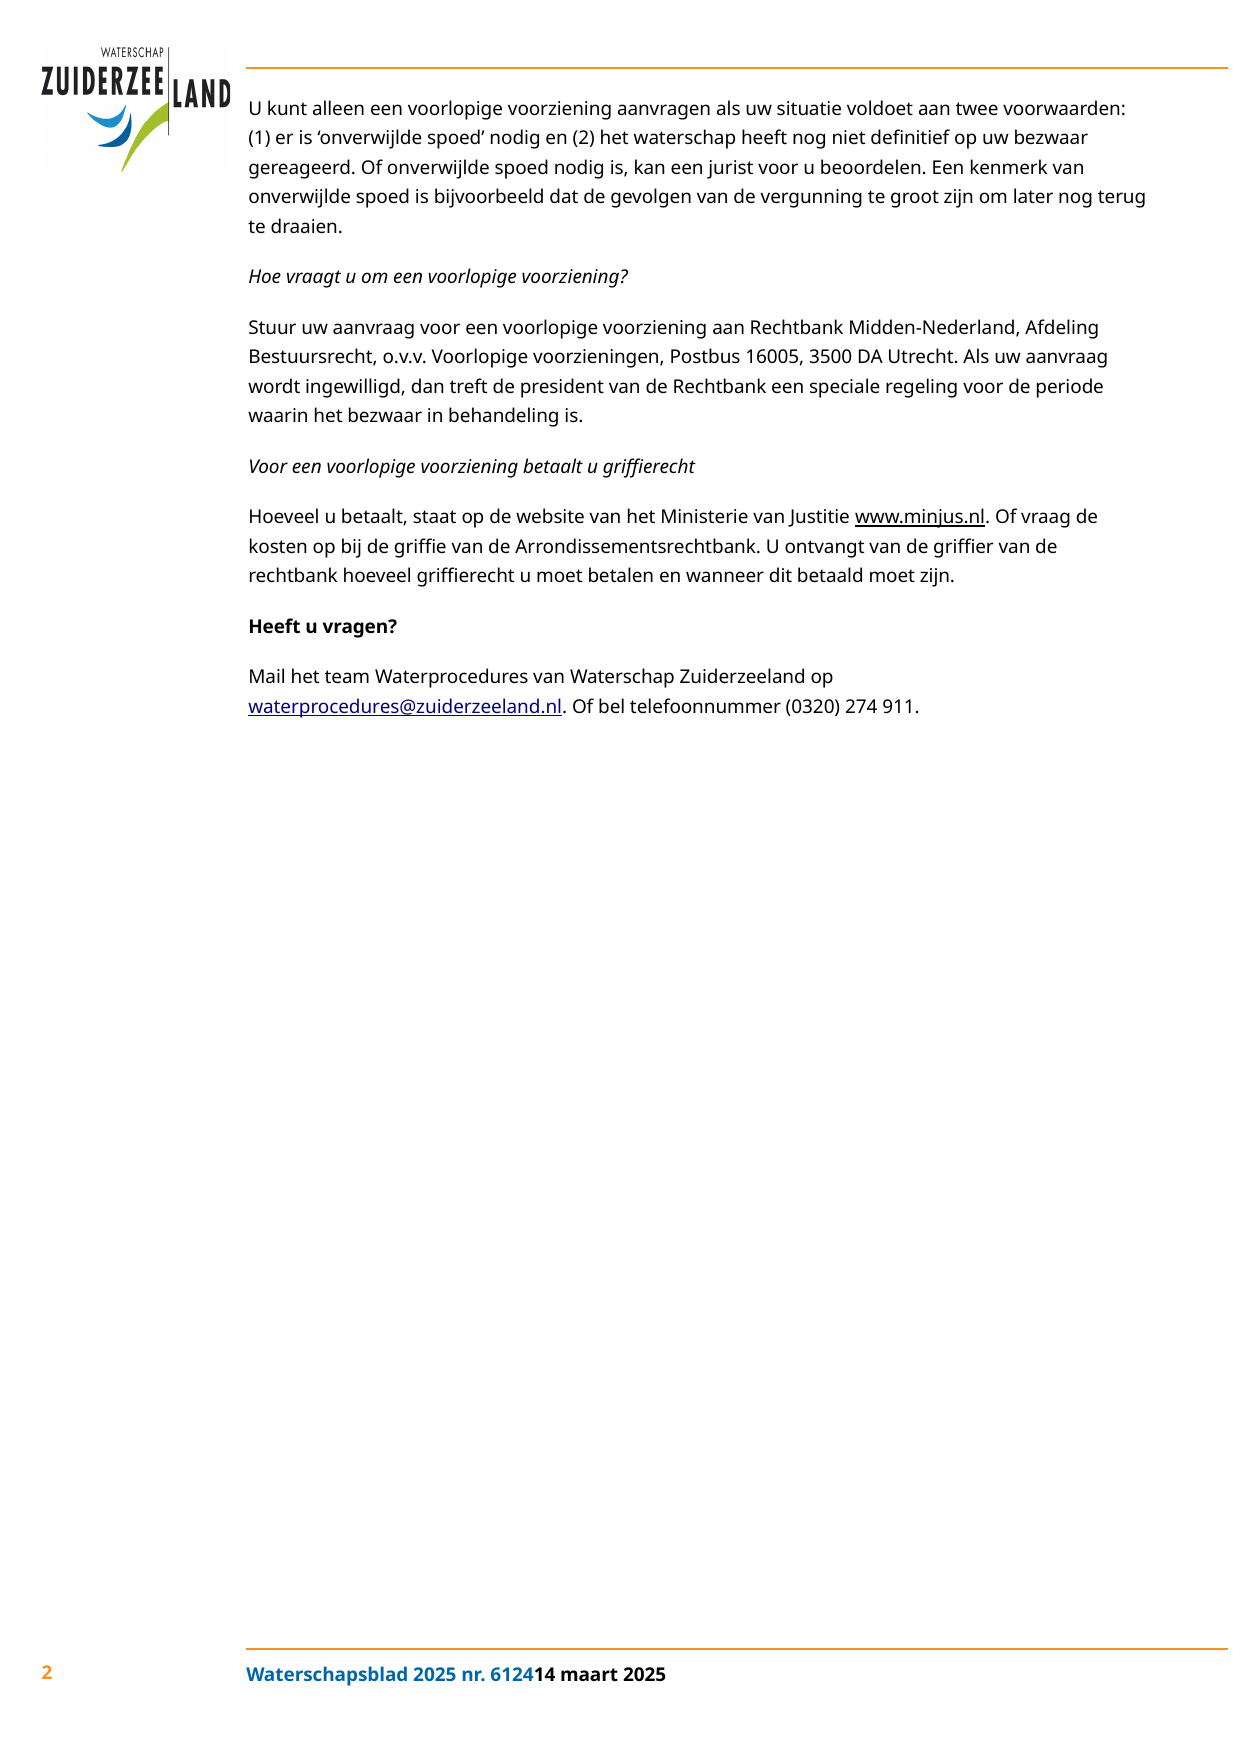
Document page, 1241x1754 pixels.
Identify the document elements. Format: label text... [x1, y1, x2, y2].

text Heeft u vragen? [248, 613, 1152, 639]
text Hoeveel u betaalt, staat op de website van het Ministerie van Justitie www.minjus.nl. Of vraag de kosten op bij de griffie van de Arrondissementsrechtbank. U ontvangt van de griffier van de rechtbank hoeveel griffierecht u moet betalen en wanneer dit betaald moet zijn. [248, 503, 1152, 588]
text Voor een voorlopige voorziening betaalt u griffierecht [248, 453, 1152, 479]
picture [41, 47, 231, 172]
text Stuur uw aanvraag voor een voorlopige voorziening aan Rechtbank Midden-Nederland, Afdeling Bestuursrecht, o.v.v. Voorlopige voorzieningen, Postbus 16005, 3500 DA Utrecht. Als uw aanvraag wordt ingewilligd, dan treft de president van de Rechtbank een speciale regeling voor de periode waarin het bezwaar in behandeling is. [248, 314, 1152, 428]
text U kunt alleen een voorlopige voorziening aanvragen als uw situatie voldoet aan twee voorwaarden: (1) er is ‘onverwijlde spoed’ nodig en (2) het waterschap heeft nog niet definitief op uw bezwaar gereageerd. Of onverwijlde spoed nodig is, kan een jurist voor u beoordelen. Een kenmerk van onverwijlde spoed is bijvoorbeeld dat de gevolgen van de vergunning te groot zijn om later nog terug te draaien. [248, 95, 1152, 239]
text Mail het team Waterprocedures van Waterschap Zuiderzeeland op waterprocedures@zuiderzeeland.nl. Of bel telefoonnummer (0320) 274 911. [248, 663, 1152, 719]
text Hoe vraagt u om een voorlopige voorziening? [248, 263, 1152, 289]
